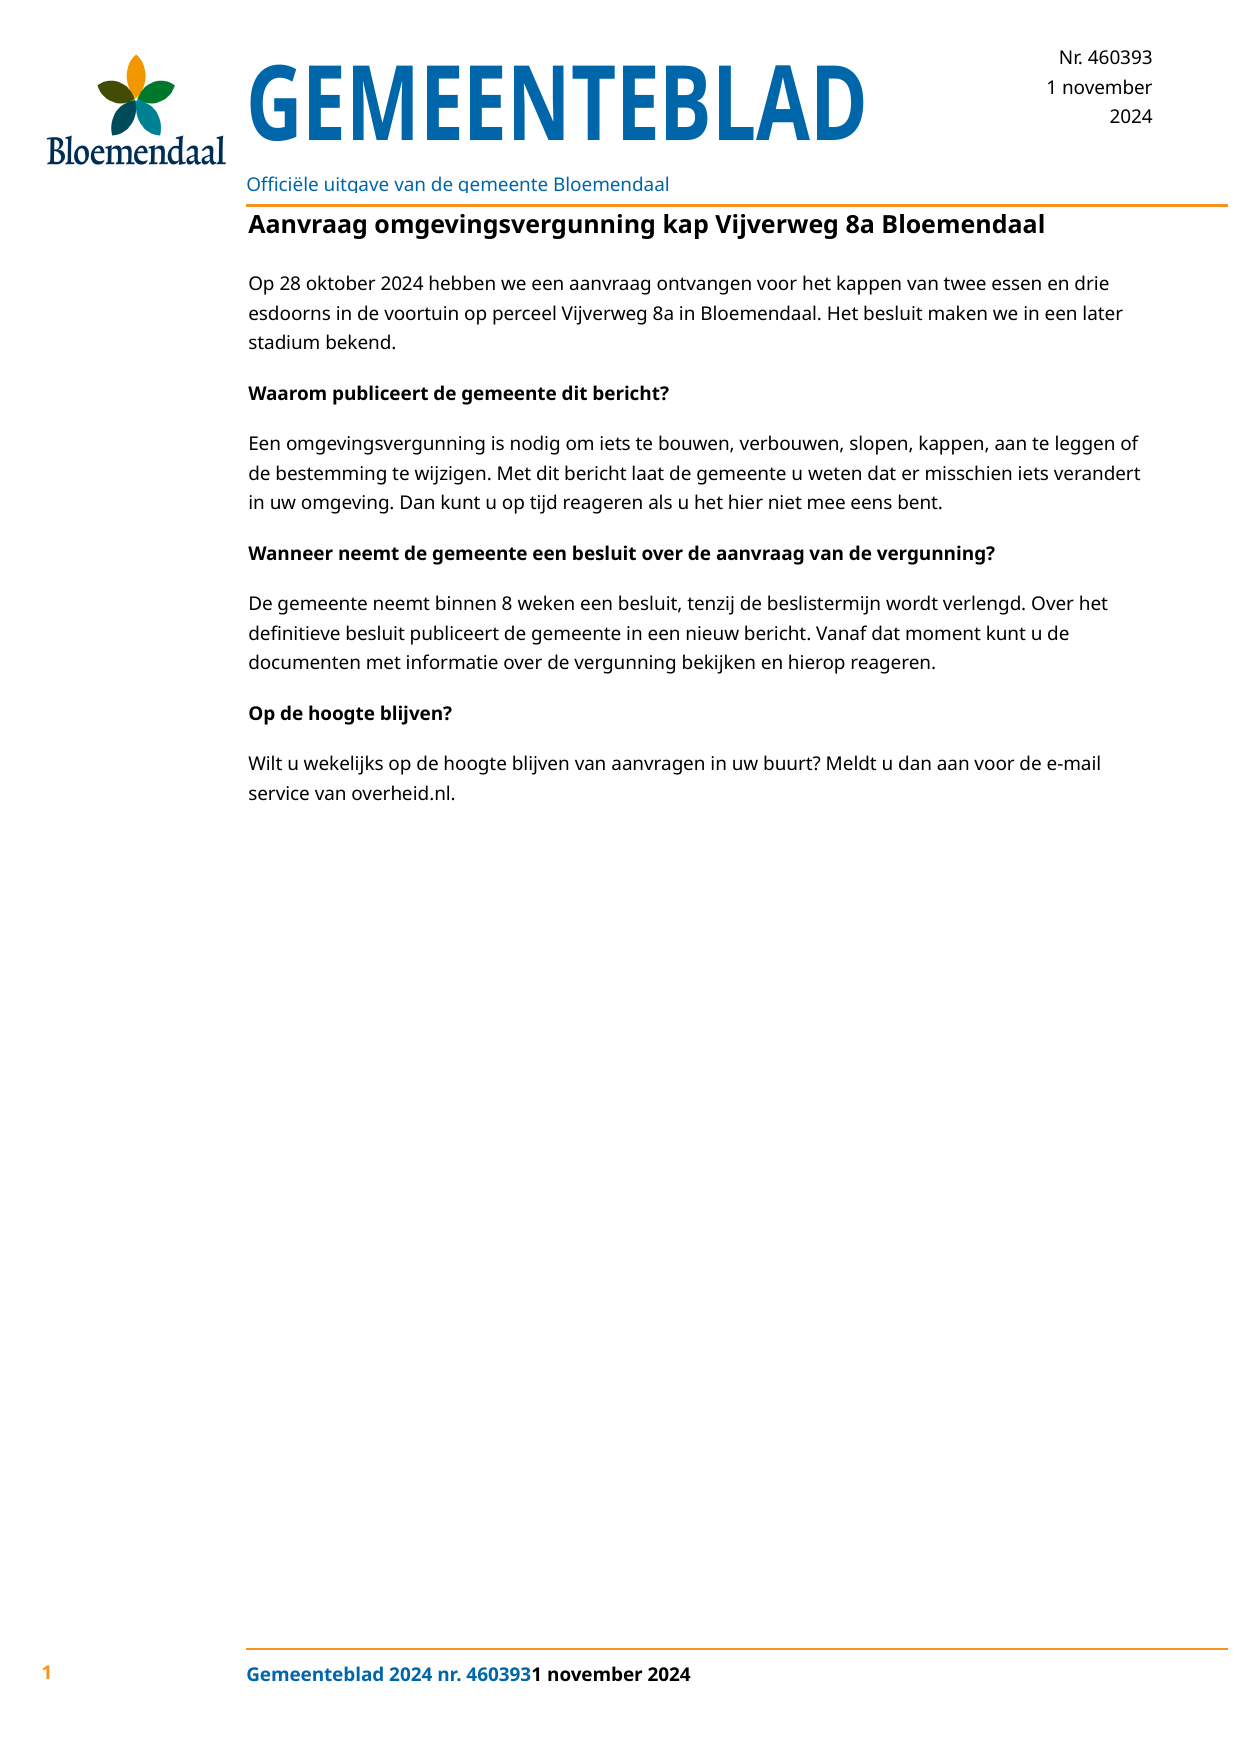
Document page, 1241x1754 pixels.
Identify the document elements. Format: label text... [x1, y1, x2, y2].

text Aanvraag omgevingsvergunning kap Vijverweg 8a Bloemendaal [248, 207, 1152, 241]
picture [41, 47, 231, 172]
text Op de hoogte blijven? [248, 700, 1152, 726]
text Op 28 oktober 2024 hebben we een aanvraag ontvangen voor het kappen van twee essen en drie esdoorns in de voortuin op perceel Vijverweg 8a in Bloemendaal. Het besluit maken we in een later stadium bekend. [248, 270, 1152, 355]
text Wilt u wekelijks op de hoogte blijven van aanvragen in uw buurt? Meldt u dan aan voor de e-mail service van overheid.nl. [248, 750, 1152, 806]
text De gemeente neemt binnen 8 weken een besluit, tenzij de beslistermijn wordt verlengd. Over het definitieve besluit publiceert de gemeente in een nieuw bericht. Vanaf dat moment kunt u de documenten met informatie over de vergunning bekijken en hierop reageren. [248, 590, 1152, 675]
text Een omgevingsvergunning is nodig om iets te bouwen, verbouwen, slopen, kappen, aan te leggen of de bestemming te wijzigen. Met dit bericht laat de gemeente u weten dat er misschien iets verandert in uw omgeving. Dan kunt u op tijd reageren als u het hier niet mee eens bent. [248, 430, 1152, 515]
text Wanneer neemt de gemeente een besluit over de aanvraag van de vergunning? [248, 540, 1152, 566]
text Waarom publiceert de gemeente dit bericht? [248, 380, 1152, 406]
